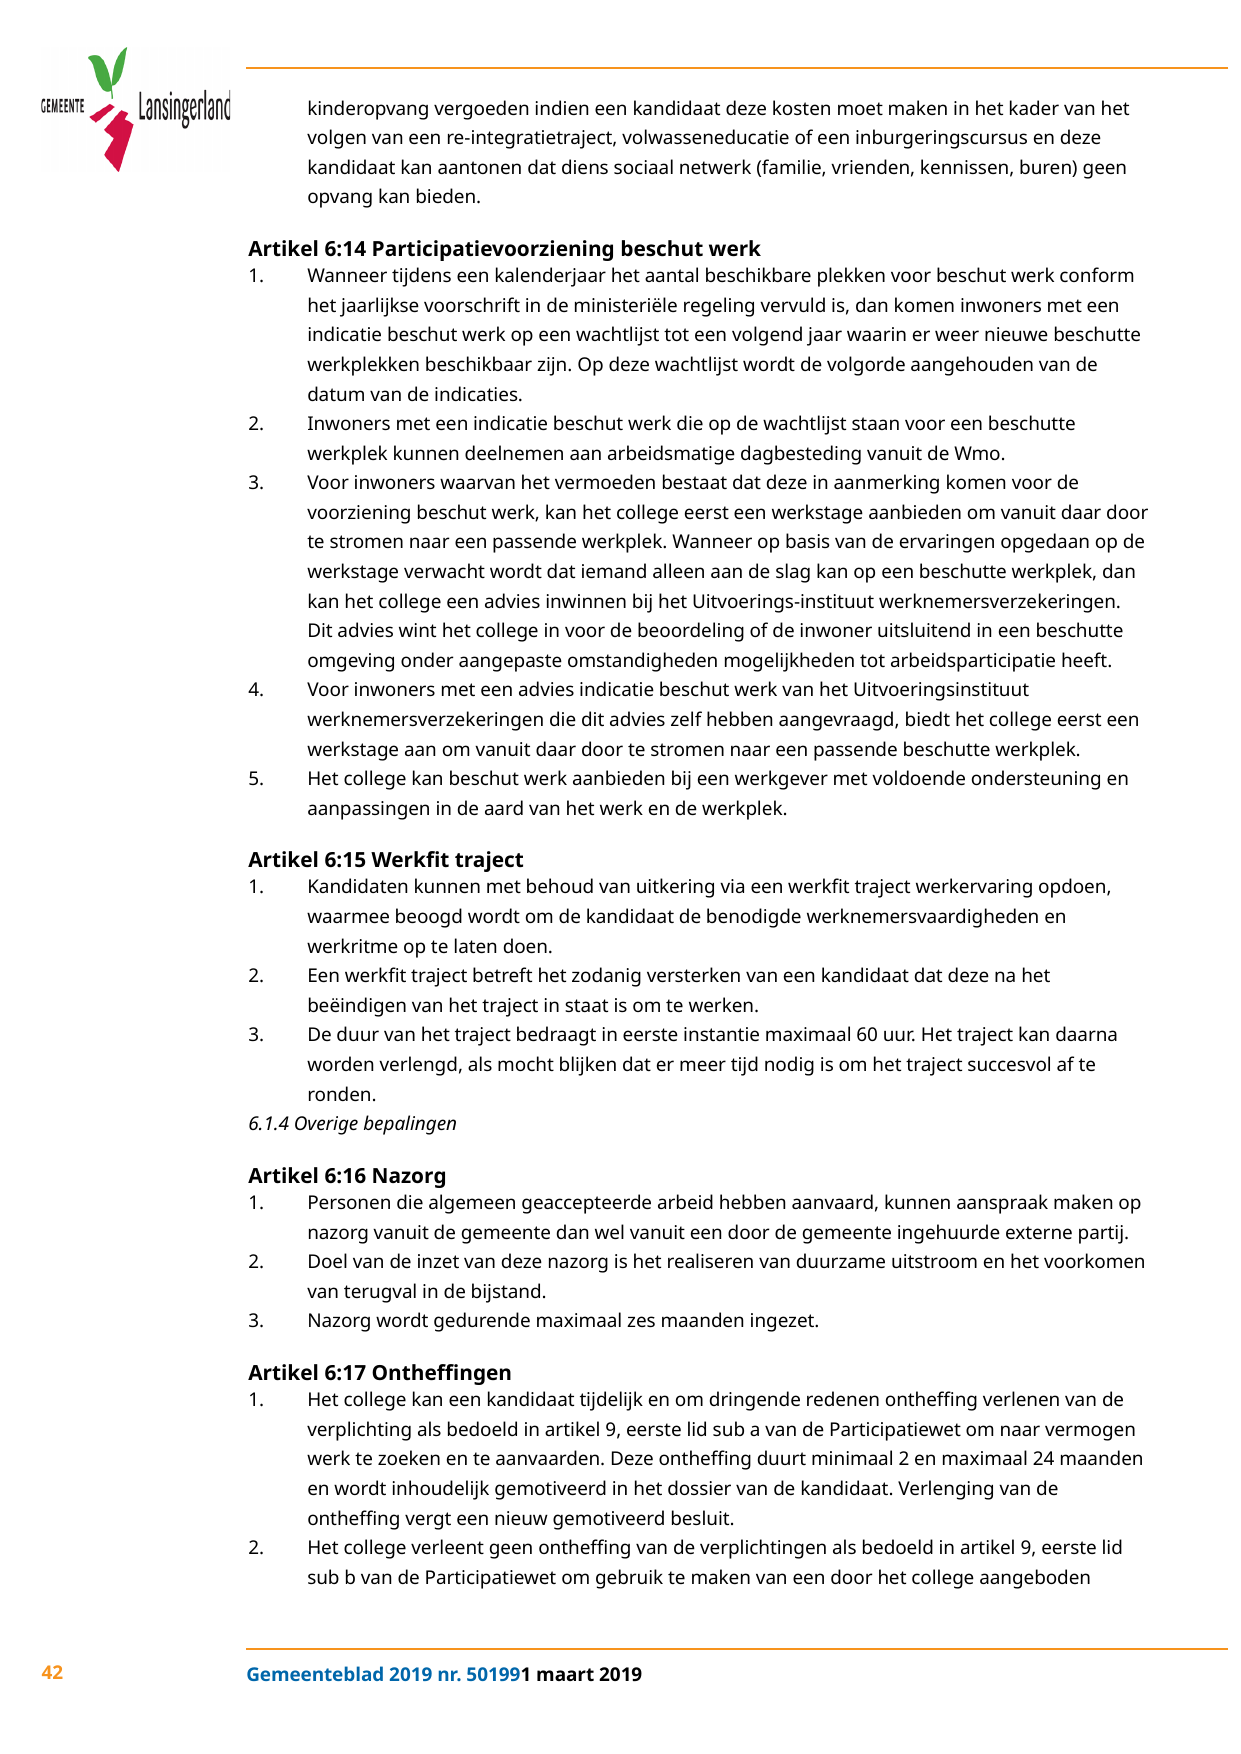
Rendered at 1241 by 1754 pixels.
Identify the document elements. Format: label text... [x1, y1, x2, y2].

list Een werkfit traject betreft het zodanig versterken van een kandidaat dat deze na het beëindigen van het traject in staat is om te werken. [248, 962, 1152, 1018]
list Personen die algemeen geaccepteerde arbeid hebben aanvaard, kunnen aanspraak maken op nazorg vanuit de gemeente dan wel vanuit een door de gemeente ingehuurde externe partij. [248, 1189, 1152, 1244]
list kinderopvang vergoeden indien een kandidaat deze kosten moet maken in het kader van het volgen van een re-integratietraject, volwasseneducatie of een inburgeringscursus en deze kandidaat kan aantonen dat diens sociaal netwerk (familie, vrienden, kennissen, buren) geen opvang kan bieden. [248, 95, 1152, 209]
list Het college kan beschut werk aanbieden bij een werkgever met voldoende ondersteuning en aanpassingen in de aard van het werk en de werkplek. [248, 765, 1152, 821]
list De duur van het traject bedraagt in eerste instantie maximaal 60 uur. Het traject kan daarna worden verlengd, als mocht blijken dat er meer tijd nodig is om het traject succesvol af te ronden. [248, 1022, 1152, 1107]
text Artikel 6:14 Participatievoorziening beschut werk [248, 234, 1152, 262]
list Inwoners met een indicatie beschut werk die op de wachtlijst staan voor een beschutte werkplek kunnen deelnemen aan arbeidsmatige dagbesteding vanuit de Wmo. [248, 410, 1152, 466]
list Wanneer tijdens een kalenderjaar het aantal beschikbare plekken voor beschut werk conform het jaarlijkse voorschrift in de ministeriële regeling vervuld is, dan komen inwoners met een indicatie beschut werk op een wachtlijst tot een volgend jaar waarin er weer nieuwe beschutte werkplekken beschikbaar zijn. Op deze wachtlijst wordt de volgorde aangehouden van de datum van de indicaties. [248, 262, 1152, 406]
text Artikel 6:15 Werkfit traject [248, 845, 1152, 874]
list Doel van de inzet van deze nazorg is het realiseren van duurzame uitstroom en het voorkomen van terugval in de bijstand. [248, 1248, 1152, 1304]
list Kandidaten kunnen met behoud van uitkering via een werkfit traject werkervaring opdoen, waarmee beoogd wordt om de kandidaat de benodigde werknemersvaardigheden en werkritme op te laten doen. [248, 874, 1152, 959]
list Voor inwoners met een advies indicatie beschut werk van het Uitvoeringsinstituut werknemersverzekeringen die dit advies zelf hebben aangevraagd, biedt het college eerst een werkstage aan om vanuit daar door te stromen naar een passende beschutte werkplek. [248, 677, 1152, 761]
text Artikel 6:17 Ontheffingen [248, 1358, 1152, 1386]
picture [41, 47, 231, 172]
list Voor inwoners waarvan het vermoeden bestaat dat deze in aanmerking komen voor de voorziening beschut werk, kan het college eerst een werkstage aanbieden om vanuit daar door te stromen naar een passende werkplek. Wanneer op basis van de ervaringen opgedaan op de werkstage verwacht wordt dat iemand alleen aan de slag kan op een beschutte werkplek, dan kan het college een advies inwinnen bij het Uitvoerings-instituut werknemersverzekeringen. Dit advies wint het college in voor de beoordeling of de inwoner uitsluitend in een beschutte omgeving onder aangepaste omstandigheden mogelijkheden tot arbeidsparticipatie heeft. [248, 469, 1152, 673]
text Artikel 6:16 Nazorg [248, 1161, 1152, 1189]
text 6.1.4 Overige bepalingen [248, 1110, 1152, 1136]
list Nazorg wordt gedurende maximaal zes maanden ingezet. [248, 1308, 1152, 1333]
list Het college kan een kandidaat tijdelijk en om dringende redenen ontheffing verlenen van de verplichting als bedoeld in artikel 9, eerste lid sub a van de Participatiewet om naar vermogen werk te zoeken en te aanvaarden. Deze ontheffing duurt minimaal 2 en maximaal 24 maanden en wordt inhoudelijk gemotiveerd in het dossier van de kandidaat. Verlenging van de ontheffing vergt een nieuw gemotiveerd besluit. [248, 1386, 1152, 1531]
list Het college verleent geen ontheffing van de verplichtingen als bedoeld in artikel 9, eerste lid sub b van de Participatiewet om gebruik te maken van een door het college aangeboden [248, 1534, 1152, 1590]
